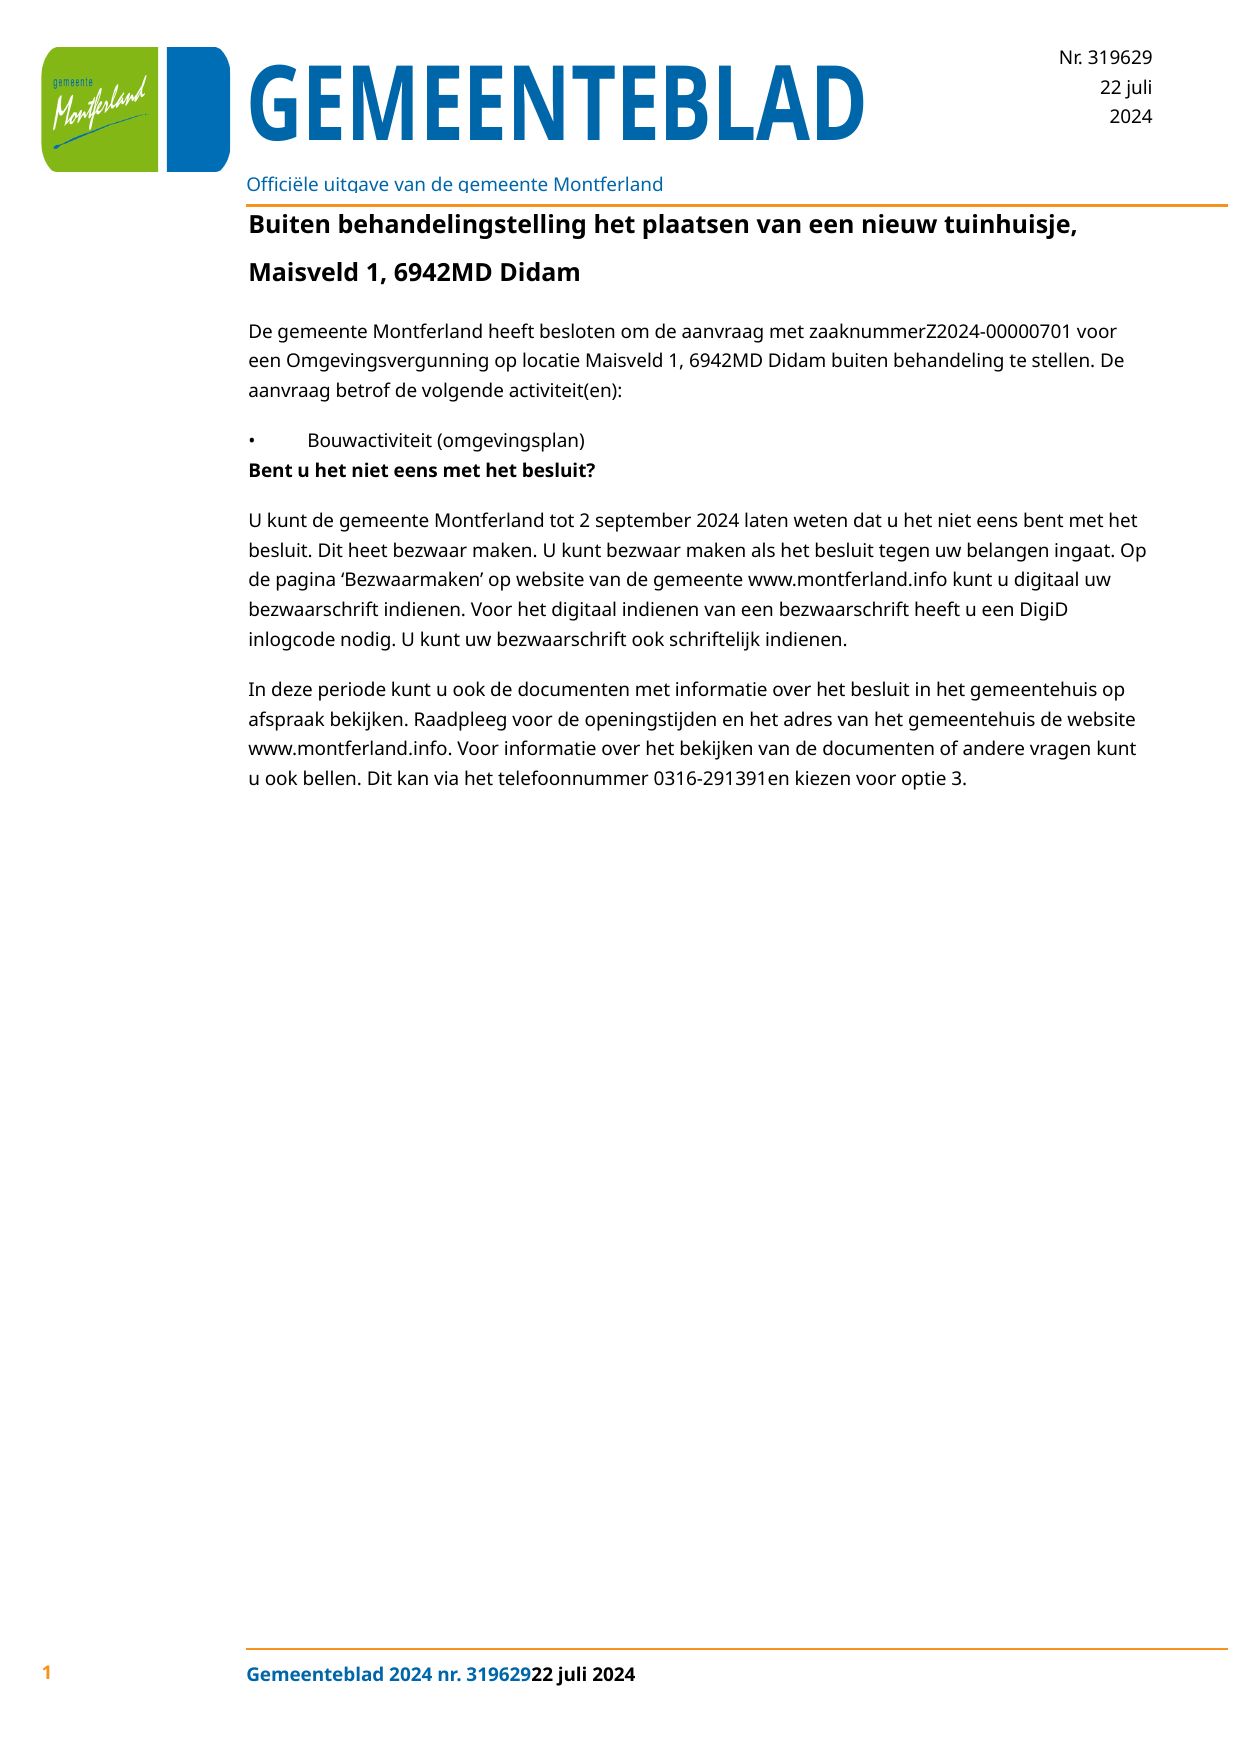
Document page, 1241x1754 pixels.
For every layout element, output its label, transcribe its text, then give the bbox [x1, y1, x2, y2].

text U kunt de gemeente Montferland tot 2 september 2024 laten weten dat u het niet eens bent met het besluit. Dit heet bezwaar maken. U kunt bezwaar maken als het besluit tegen uw belangen ingaat. Op de pagina ‘Bezwaarmaken’ op website van de gemeente www.montferland.info kunt u digitaal uw bezwaarschrift indienen. Voor het digitaal indienen van een bezwaarschrift heeft u een DigiD inlogcode nodig. U kunt uw bezwaarschrift ook schriftelijk indienen. [248, 507, 1152, 652]
picture [41, 47, 231, 172]
text In deze periode kunt u ook de documenten met informatie over het besluit in het gemeentehuis op afspraak bekijken. Raadpleeg voor de openingstijden en het adres van het gemeentehuis de website www.montferland.info. Voor informatie over het bekijken van de documenten of andere vragen kunt u ook bellen. Dit kan via het telefoonnummer 0316-291391en kiezen voor optie 3. [248, 676, 1152, 791]
list Bouwactiviteit (omgevingsplan) [248, 427, 1152, 453]
text Buiten behandelingstelling het plaatsen van een nieuw tuinhuisje, Maisveld 1, 6942MD Didam [248, 207, 1152, 288]
text De gemeente Montferland heeft besloten om de aanvraag met zaaknummerZ2024-00000701 voor een Omgevingsvergunning op locatie Maisveld 1, 6942MD Didam buiten behandeling te stellen. De aanvraag betrof de volgende activiteit(en): [248, 318, 1152, 403]
text Bent u het niet eens met het besluit? [248, 457, 1152, 483]
